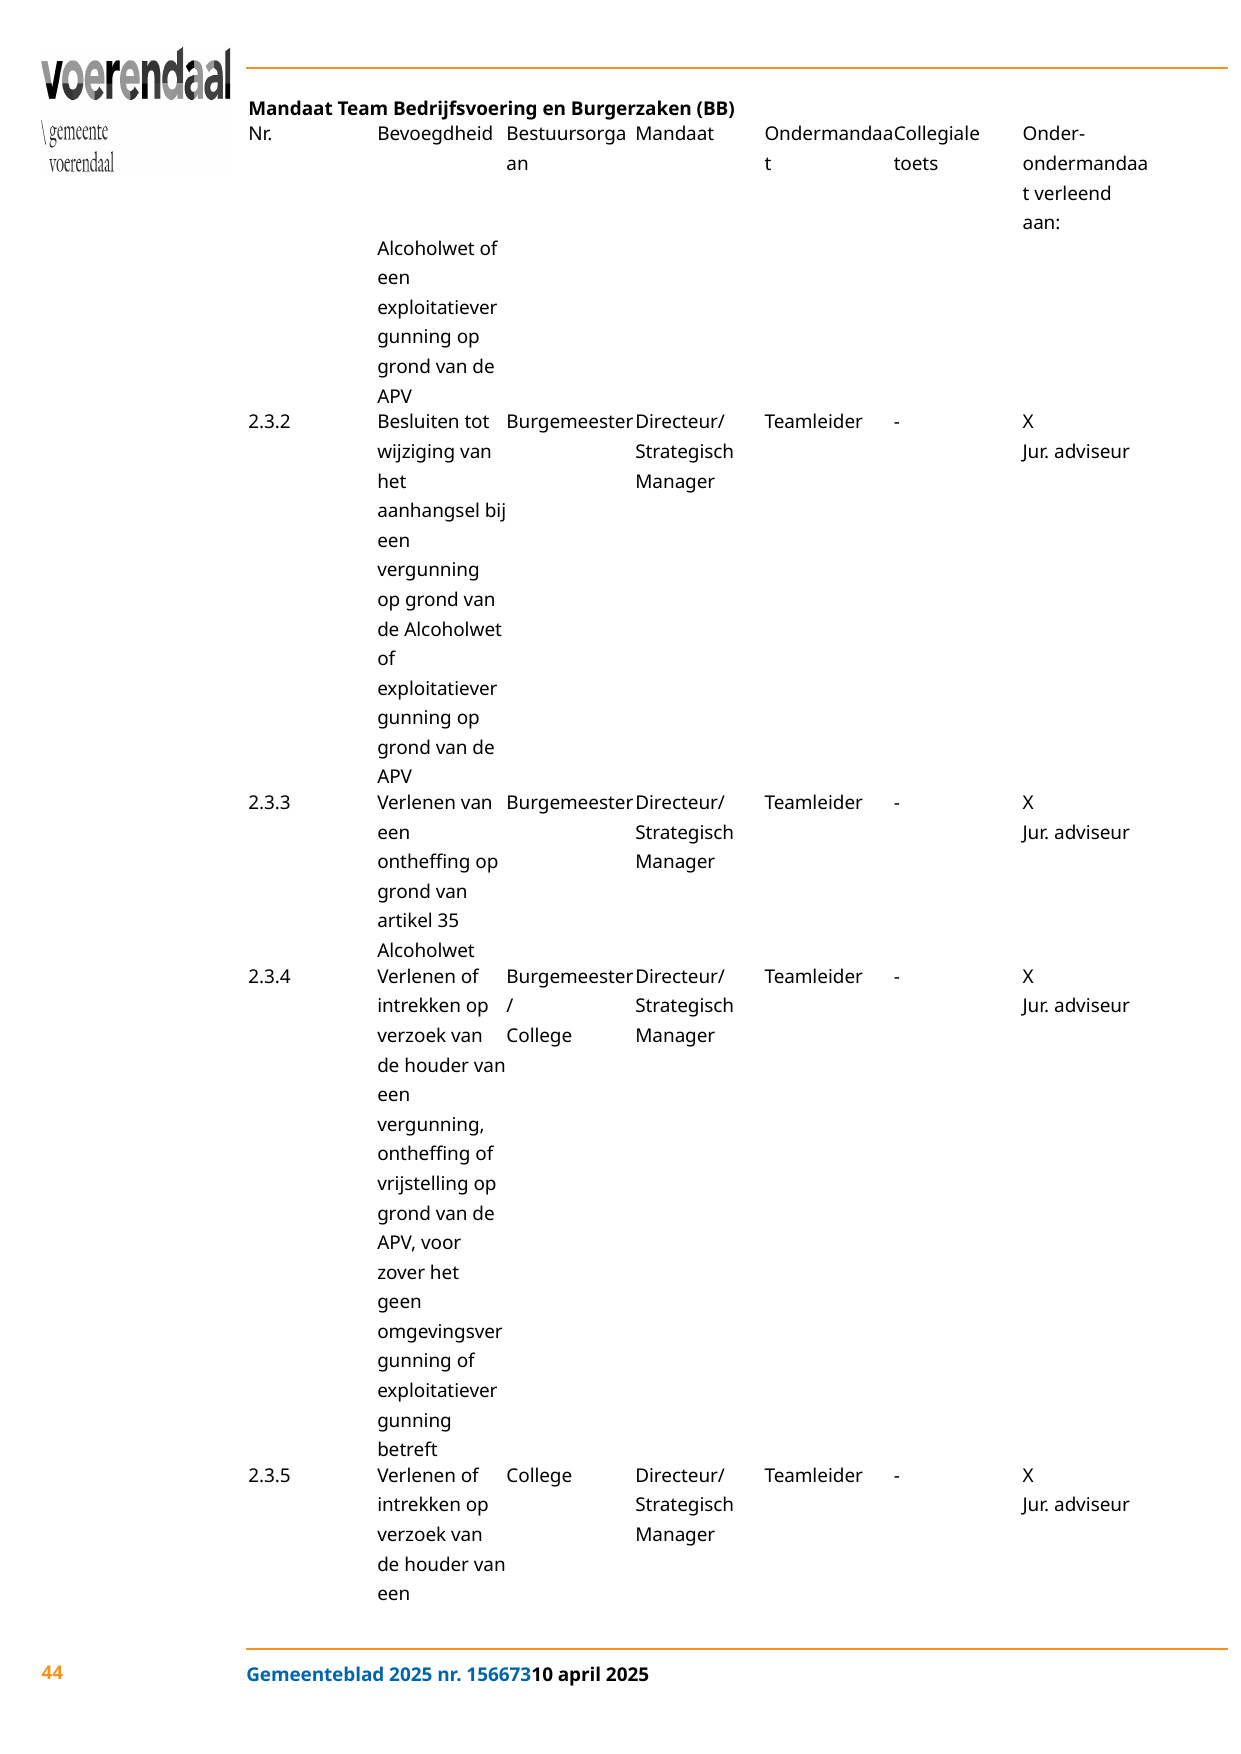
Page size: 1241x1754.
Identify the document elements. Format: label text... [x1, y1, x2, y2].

table_cell Directeur/ Strategisch Manager [635, 789, 764, 963]
table_cell Burgemeester [506, 789, 635, 963]
table_cell Alcoholwet of een exploitatievergunning op grond van de APV [377, 235, 506, 409]
table_cell [1023, 235, 1152, 409]
table_cell Verlenen of intrekken op verzoek van de houder van een [377, 1462, 506, 1606]
table_cell - [894, 235, 1022, 409]
table_cell - [894, 1462, 1022, 1606]
table_cell [635, 235, 764, 409]
table_cell Collegiale toets [894, 121, 1022, 235]
table_header Mandaat Team Bedrijfsvoering en Burgerzaken (BB) [248, 95, 1152, 121]
table_cell College [506, 1462, 635, 1606]
table_cell X Jur. adviseur [1023, 1462, 1152, 1606]
table_cell Directeur/ Strategisch Manager [635, 1462, 764, 1606]
table_cell Burgemeester/ College [506, 963, 635, 1462]
table_cell [764, 235, 893, 409]
table_cell 2.3.4 [248, 963, 377, 1462]
table_cell X Jur. adviseur [1023, 789, 1152, 963]
table_cell Nr. [248, 121, 377, 235]
table_cell Teamleider [764, 963, 893, 1462]
table_cell - [894, 789, 1022, 963]
table_cell Directeur/ Strategisch Manager [635, 409, 764, 789]
table_cell Teamleider [764, 789, 893, 963]
table_cell - [894, 963, 1022, 1462]
table_cell 2.3.2 [248, 409, 377, 789]
table_cell Ondermandaat [764, 121, 893, 235]
table_cell Mandaat [635, 121, 764, 235]
table_cell Verlenen van een ontheffing op grond van artikel 35 Alcoholwet [377, 789, 506, 963]
table_cell [248, 235, 377, 409]
table_cell 2.3.5 [248, 1462, 377, 1606]
picture [41, 47, 231, 172]
table_cell Directeur/ Strategisch Manager [635, 963, 764, 1462]
table_cell [506, 235, 635, 409]
table_cell Bevoegdheid [377, 121, 506, 235]
table_cell Onder-ondermandaat verleend aan: [1023, 121, 1152, 235]
table_cell - [894, 409, 1022, 789]
table_cell Teamleider [764, 409, 893, 789]
table_cell Burgemeester [506, 409, 635, 789]
table_cell Teamleider [764, 1462, 893, 1606]
table_cell Besluiten tot wijziging van het aanhangsel bij een vergunning op grond van de Alcoholwet of exploitatievergunning op grond van de APV [377, 409, 506, 789]
table_cell X Jur. adviseur [1023, 963, 1152, 1462]
table_cell Verlenen of intrekken op verzoek van de houder van een vergunning, ontheffing of vrijstelling op grond van de APV, voor zover het geen omgevingsvergunning of exploitatievergunning betreft [377, 963, 506, 1462]
table_cell 2.3.3 [248, 789, 377, 963]
table_cell X Jur. adviseur [1023, 409, 1152, 789]
table_cell Bestuursorgaan [506, 121, 635, 235]
